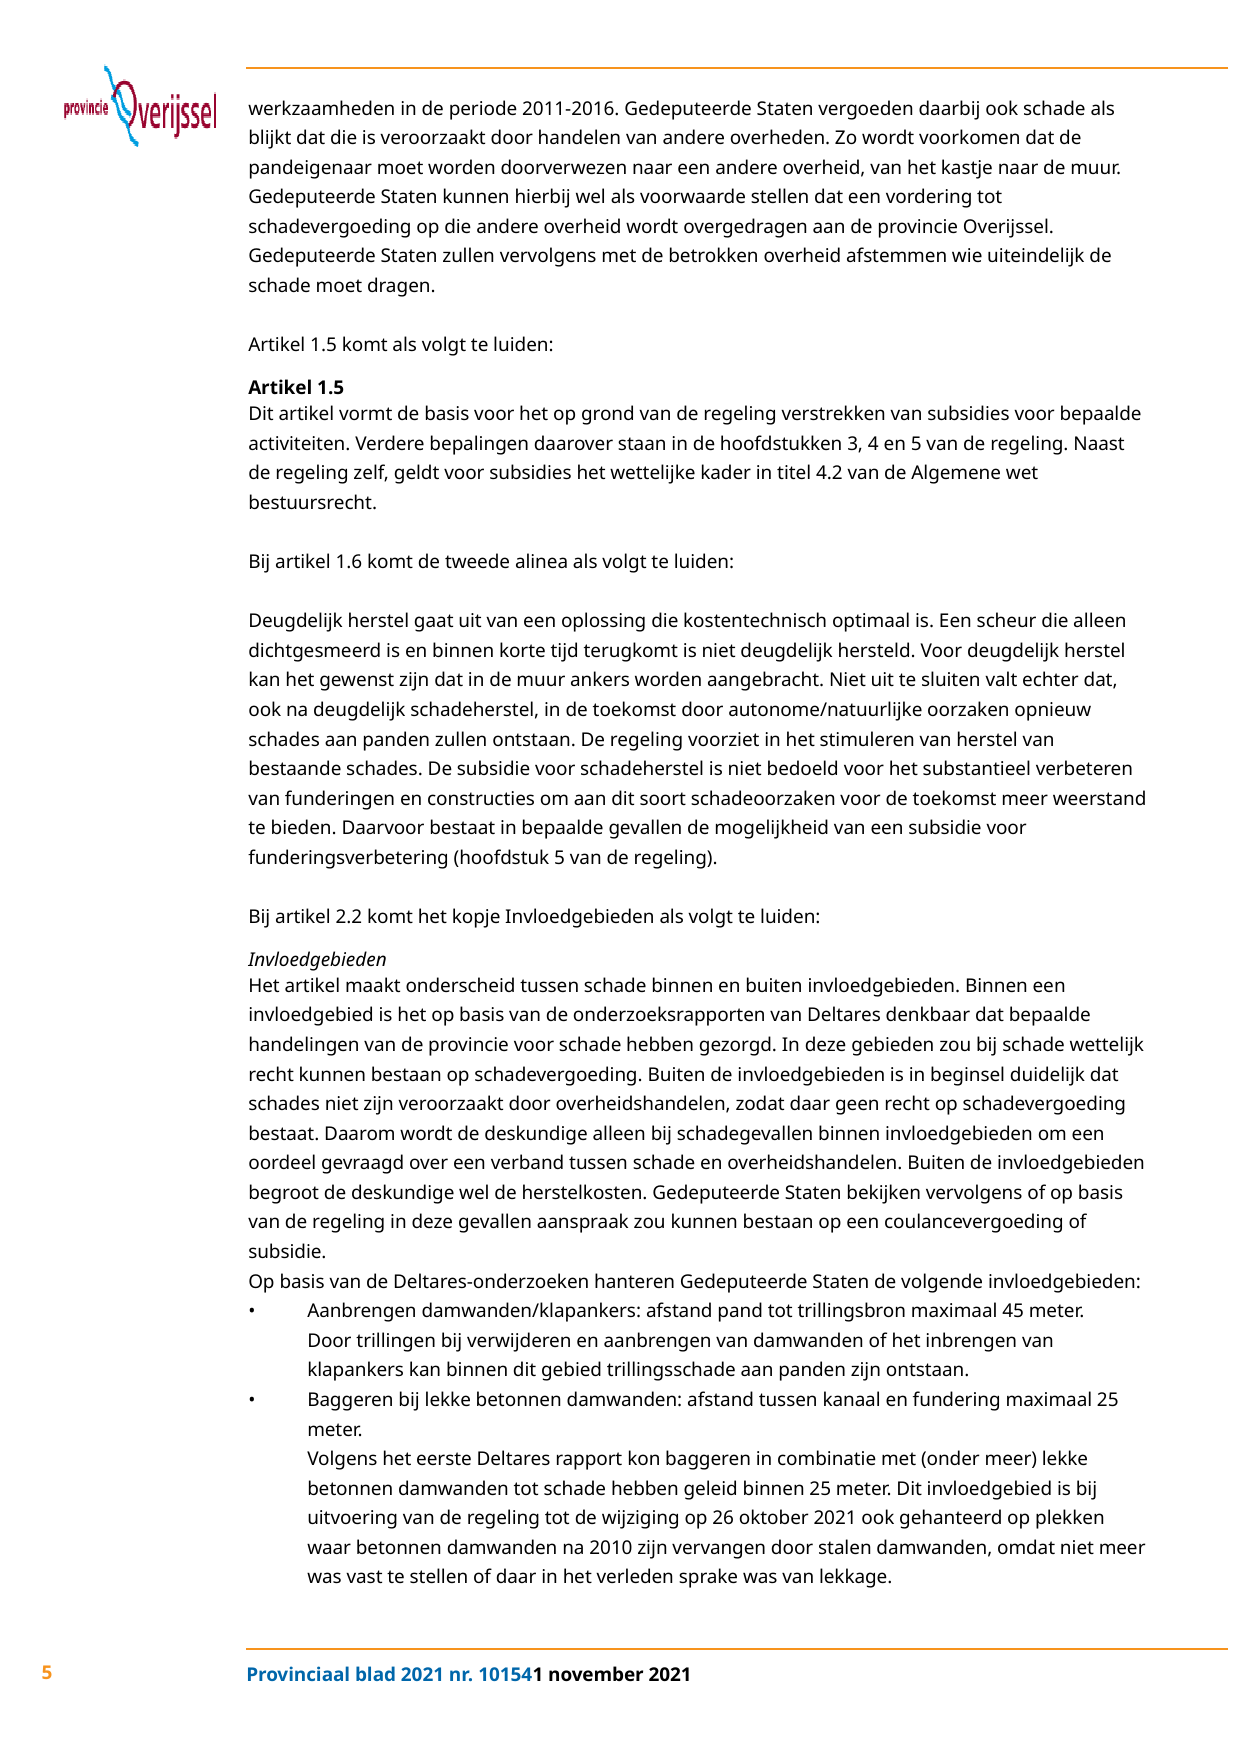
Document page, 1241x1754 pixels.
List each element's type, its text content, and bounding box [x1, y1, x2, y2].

text Deugdelijk herstel gaat uit van een oplossing die kostentechnisch optimaal is. Een scheur die alleen dichtgesmeerd is en binnen korte tijd terugkomt is niet deugdelijk hersteld. Voor deugdelijk herstel kan het gewenst zijn dat in de muur ankers worden aangebracht. Niet uit te sluiten valt echter dat, ook na deugdelijk schadeherstel, in de toekomst door autonome/natuurlijke oorzaken opnieuw schades aan panden zullen ontstaan. De regeling voorziet in het stimuleren van herstel van bestaande schades. De subsidie voor schadeherstel is niet bedoeld voor het substantieel verbeteren van funderingen en constructies om aan dit soort schadeoorzaken voor de toekomst meer weerstand te bieden. Daarvoor bestaat in bepaalde gevallen de mogelijkheid van een subsidie voor funderingsverbetering (hoofdstuk 5 van de regeling). [248, 607, 1152, 870]
picture [41, 47, 231, 172]
text Artikel 1.5 [248, 374, 1152, 400]
text Bij artikel 1.6 komt de tweede alinea als volgt te luiden: [248, 548, 1152, 574]
list Volgens het eerste Deltares rapport kon baggeren in combinatie met (onder meer) lekke betonnen damwanden tot schade hebben geleid binnen 25 meter. Dit invloedgebied is bij uitvoering van de regeling tot de wijziging op 26 oktober 2021 ook gehanteerd op plekken waar betonnen damwanden na 2010 zijn vervangen door stalen damwanden, omdat niet meer was vast te stellen of daar in het verleden sprake was van lekkage. [248, 1445, 1152, 1589]
text Op basis van de Deltares-onderzoeken hanteren Gedeputeerde Staten de volgende invloedgebieden: [248, 1268, 1152, 1294]
list Baggeren bij lekke betonnen damwanden: afstand tussen kanaal en fundering maximaal 25 meter. [248, 1386, 1152, 1442]
list Aanbrengen damwanden/klapankers: afstand pand tot trillingsbron maximaal 45 meter. [248, 1297, 1152, 1323]
text Dit artikel vormt de basis voor het op grond van de regeling verstrekken van subsidies voor bepaalde activiteiten. Verdere bepalingen daarover staan in de hoofdstukken 3, 4 en 5 van de regeling. Naast de regeling zelf, geldt voor subsidies het wettelijke kader in titel 4.2 van de Algemene wet bestuursrecht. [248, 400, 1152, 515]
text Bij artikel 2.2 komt het kopje Invloedgebieden als volgt te luiden: [248, 903, 1152, 929]
text Artikel 1.5 komt als volgt te luiden: [248, 331, 1152, 357]
text Invloedgebieden [248, 946, 1152, 972]
text werkzaamheden in de periode 2011-2016. Gedeputeerde Staten vergoeden daarbij ook schade als blijkt dat die is veroorzaakt door handelen van andere overheden. Zo wordt voorkomen dat de pandeigenaar moet worden doorverwezen naar een andere overheid, van het kastje naar de muur. Gedeputeerde Staten kunnen hierbij wel als voorwaarde stellen dat een vordering tot schadevergoeding op die andere overheid wordt overgedragen aan de provincie Overijssel. Gedeputeerde Staten zullen vervolgens met de betrokken overheid afstemmen wie uiteindelijk de schade moet dragen. [248, 95, 1152, 298]
list Door trillingen bij verwijderen en aanbrengen van damwanden of het inbrengen van klapankers kan binnen dit gebied trillingsschade aan panden zijn ontstaan. [248, 1327, 1152, 1382]
text Het artikel maakt onderscheid tussen schade binnen en buiten invloedgebieden. Binnen een invloedgebied is het op basis van de onderzoeksrapporten van Deltares denkbaar dat bepaalde handelingen van de provincie voor schade hebben gezorgd. In deze gebieden zou bij schade wettelijk recht kunnen bestaan op schadevergoeding. Buiten de invloedgebieden is in beginsel duidelijk dat schades niet zijn veroorzaakt door overheidshandelen, zodat daar geen recht op schadevergoeding bestaat. Daarom wordt de deskundige alleen bij schadegevallen binnen invloedgebieden om een oordeel gevraagd over een verband tussen schade en overheidshandelen. Buiten de invloedgebieden begroot de deskundige wel de herstelkosten. Gedeputeerde Staten bekijken vervolgens of op basis van de regeling in deze gevallen aanspraak zou kunnen bestaan op een coulancevergoeding of subsidie. [248, 972, 1152, 1264]
